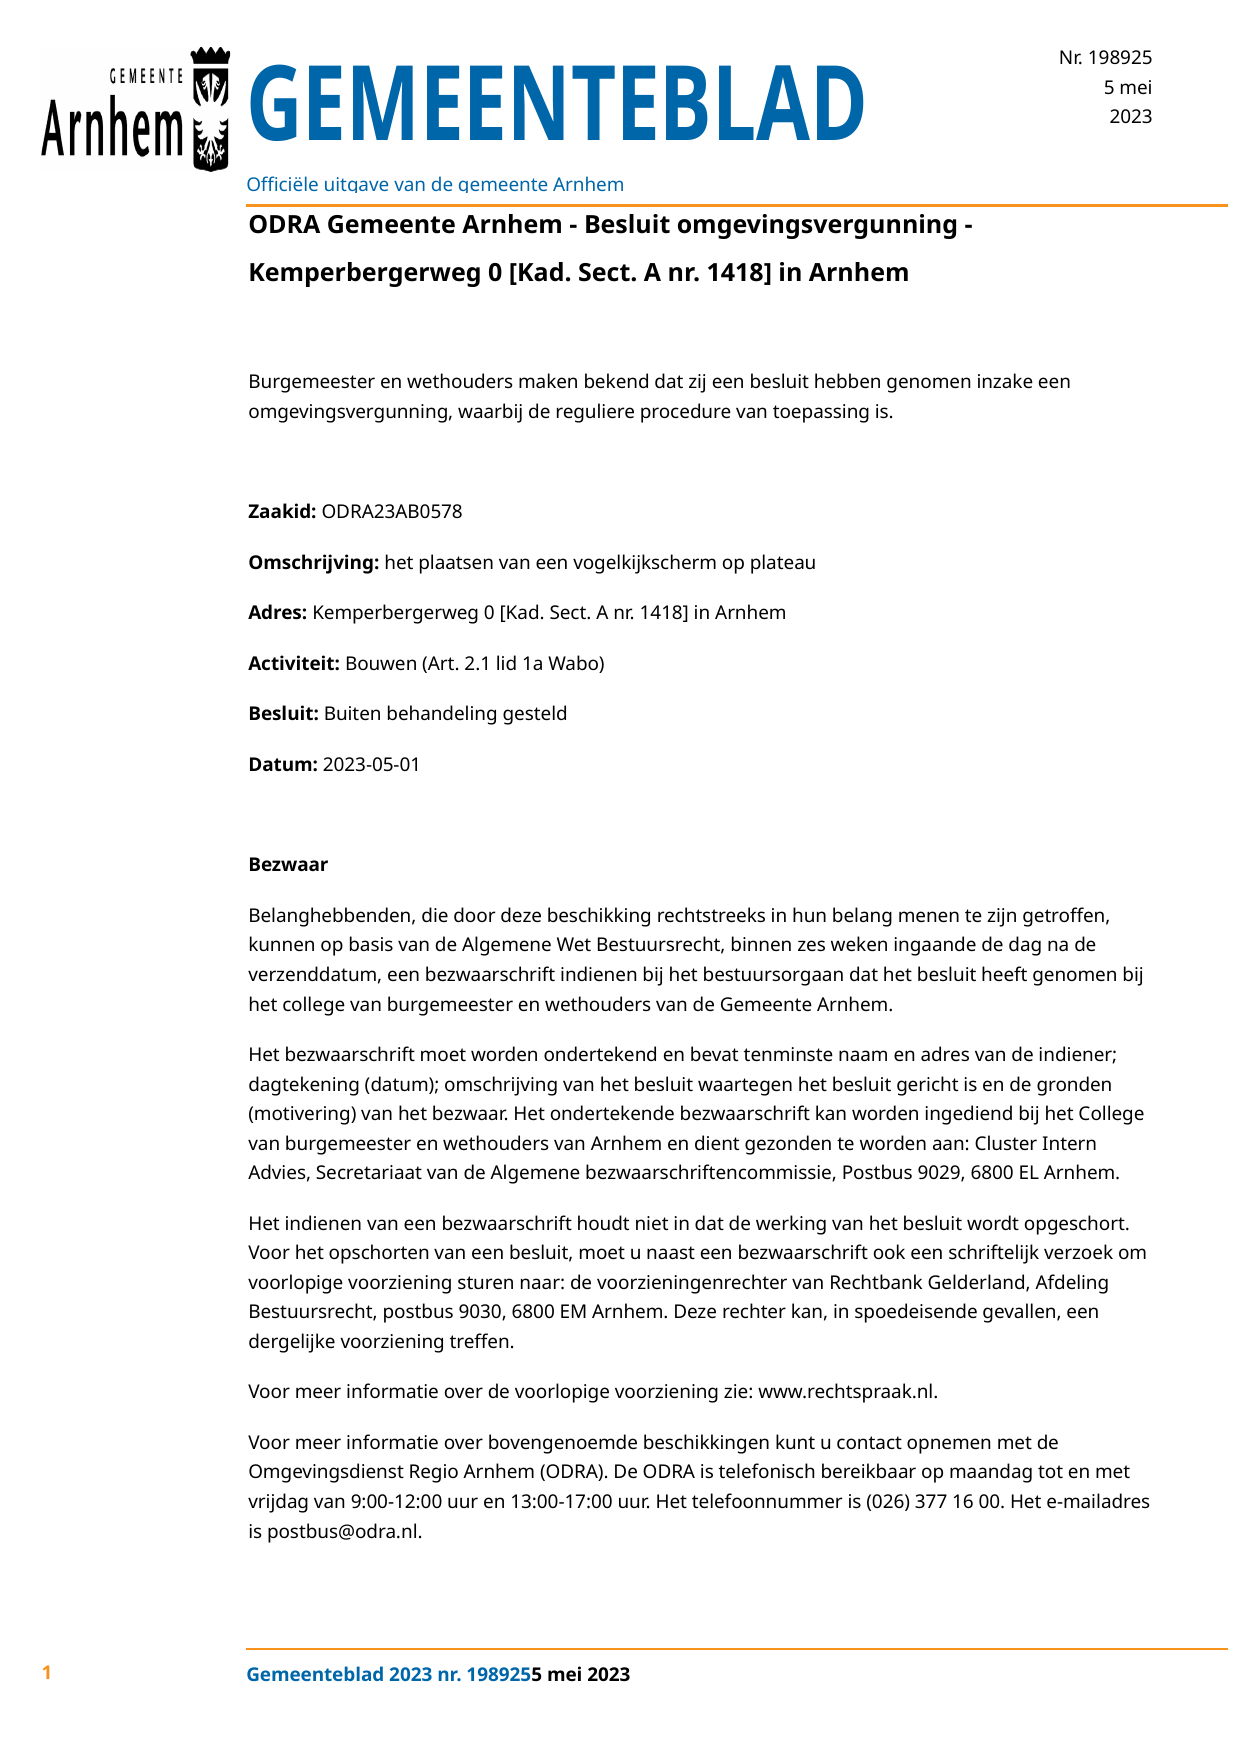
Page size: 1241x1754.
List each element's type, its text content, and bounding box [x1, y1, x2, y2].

text Omschrijving: het plaatsen van een vogelkijkscherm op plateau [248, 549, 1152, 575]
text Het indienen van een bezwaarschrift houdt niet in dat de werking van het besluit wordt opgeschort. Voor het opschorten van een besluit, moet u naast een bezwaarschrift ook een schriftelijk verzoek om voorlopige voorziening sturen naar: de voorzieningenrechter van Rechtbank Gelderland, Afdeling Bestuursrecht, postbus 9030, 6800 EM Arnhem. Deze rechter kan, in spoedeisende gevallen, een dergelijke voorziening treffen. [248, 1210, 1152, 1354]
text Zaakid: ODRA23AB0578 [248, 499, 1152, 524]
text Besluit: Buiten behandeling gesteld [248, 700, 1152, 726]
text Bezwaar [248, 852, 1152, 877]
text Voor meer informatie over bovengenoemde beschikkingen kunt u contact opnemen met de Omgevingsdienst Regio Arnhem (ODRA). De ODRA is telefonisch bereikbaar op maandag tot en met vrijdag van 9:00-12:00 uur en 13:00-17:00 uur. Het telefoonnummer is (026) 377 16 00. Het e-mailadres is postbus@odra.nl. [248, 1429, 1152, 1544]
text Het bezwaarschrift moet worden ondertekend en bevat tenminste naam en adres van de indiener; dagtekening (datum); omschrijving van het besluit waartegen het besluit gericht is en de gronden (motivering) van het bezwaar. Het ondertekende bezwaarschrift kan worden ingediend bij het College van burgemeester en wethouders van Arnhem en dient gezonden te worden aan: Cluster Intern Advies, Secretariaat van de Algemene bezwaarschriftencommissie, Postbus 9029, 6800 EL Arnhem. [248, 1041, 1152, 1185]
text Voor meer informatie over de voorlopige voorziening zie: www.rechtspraak.nl. [248, 1379, 1152, 1404]
picture [41, 47, 231, 172]
text Adres: Kemperbergerweg 0 [Kad. Sect. A nr. 1418] in Arnhem [248, 599, 1152, 625]
text Activiteit: Bouwen (Art. 2.1 lid 1a Wabo) [248, 650, 1152, 676]
text Datum: 2023-05-01 [248, 751, 1152, 777]
text ODRA Gemeente Arnhem - Besluit omgevingsvergunning - Kemperbergerweg 0 [Kad. Sect. A nr. 1418] in Arnhem [248, 207, 1152, 288]
text Burgemeester en wethouders maken bekend dat zij een besluit hebben genomen inzake een omgevingsvergunning, waarbij de reguliere procedure van toepassing is. [248, 368, 1152, 424]
text Belanghebbenden, die door deze beschikking rechtstreeks in hun belang menen te zijn getroffen, kunnen op basis van de Algemene Wet Bestuursrecht, binnen zes weken ingaande de dag na de verzenddatum, een bezwaarschrift indienen bij het bestuursorgaan dat het besluit heeft genomen bij het college van burgemeester en wethouders van de Gemeente Arnhem. [248, 902, 1152, 1017]
